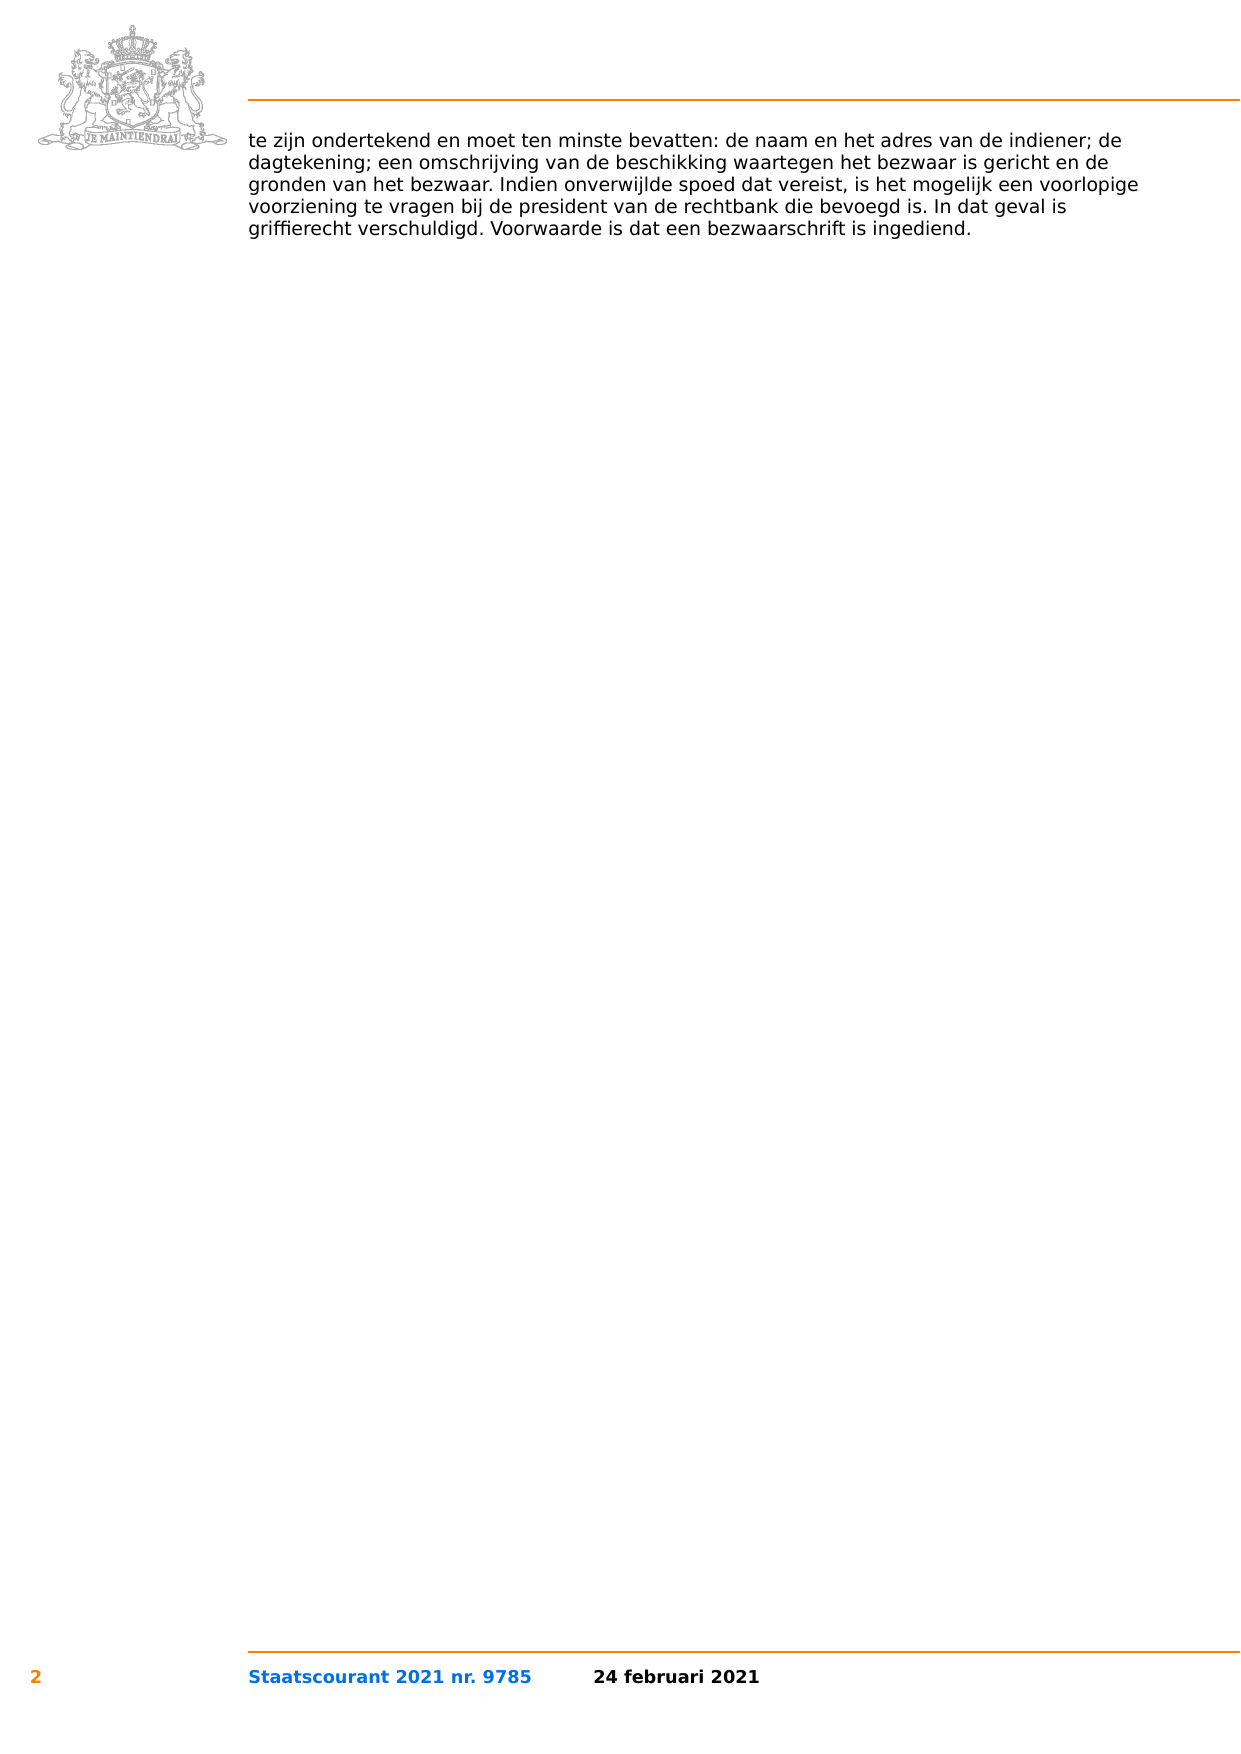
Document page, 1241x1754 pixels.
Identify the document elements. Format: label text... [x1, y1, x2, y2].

text te zijn ondertekend en moet ten minste bevatten: de naam en het adres van de indiener; de dagtekening; een omschrijving van de beschikking waartegen het bezwaar is gericht en de gronden van het bezwaar. Indien onverwijlde spoed dat vereist, is het mogelijk een voorlopige voorziening te vragen bij de president van de rechtbank die bevoegd is. In dat geval is griffierecht verschuldigd. Voorwaarde is dat een bezwaarschrift is ingediend. [248, 130, 1163, 240]
picture [38, 25, 227, 150]
